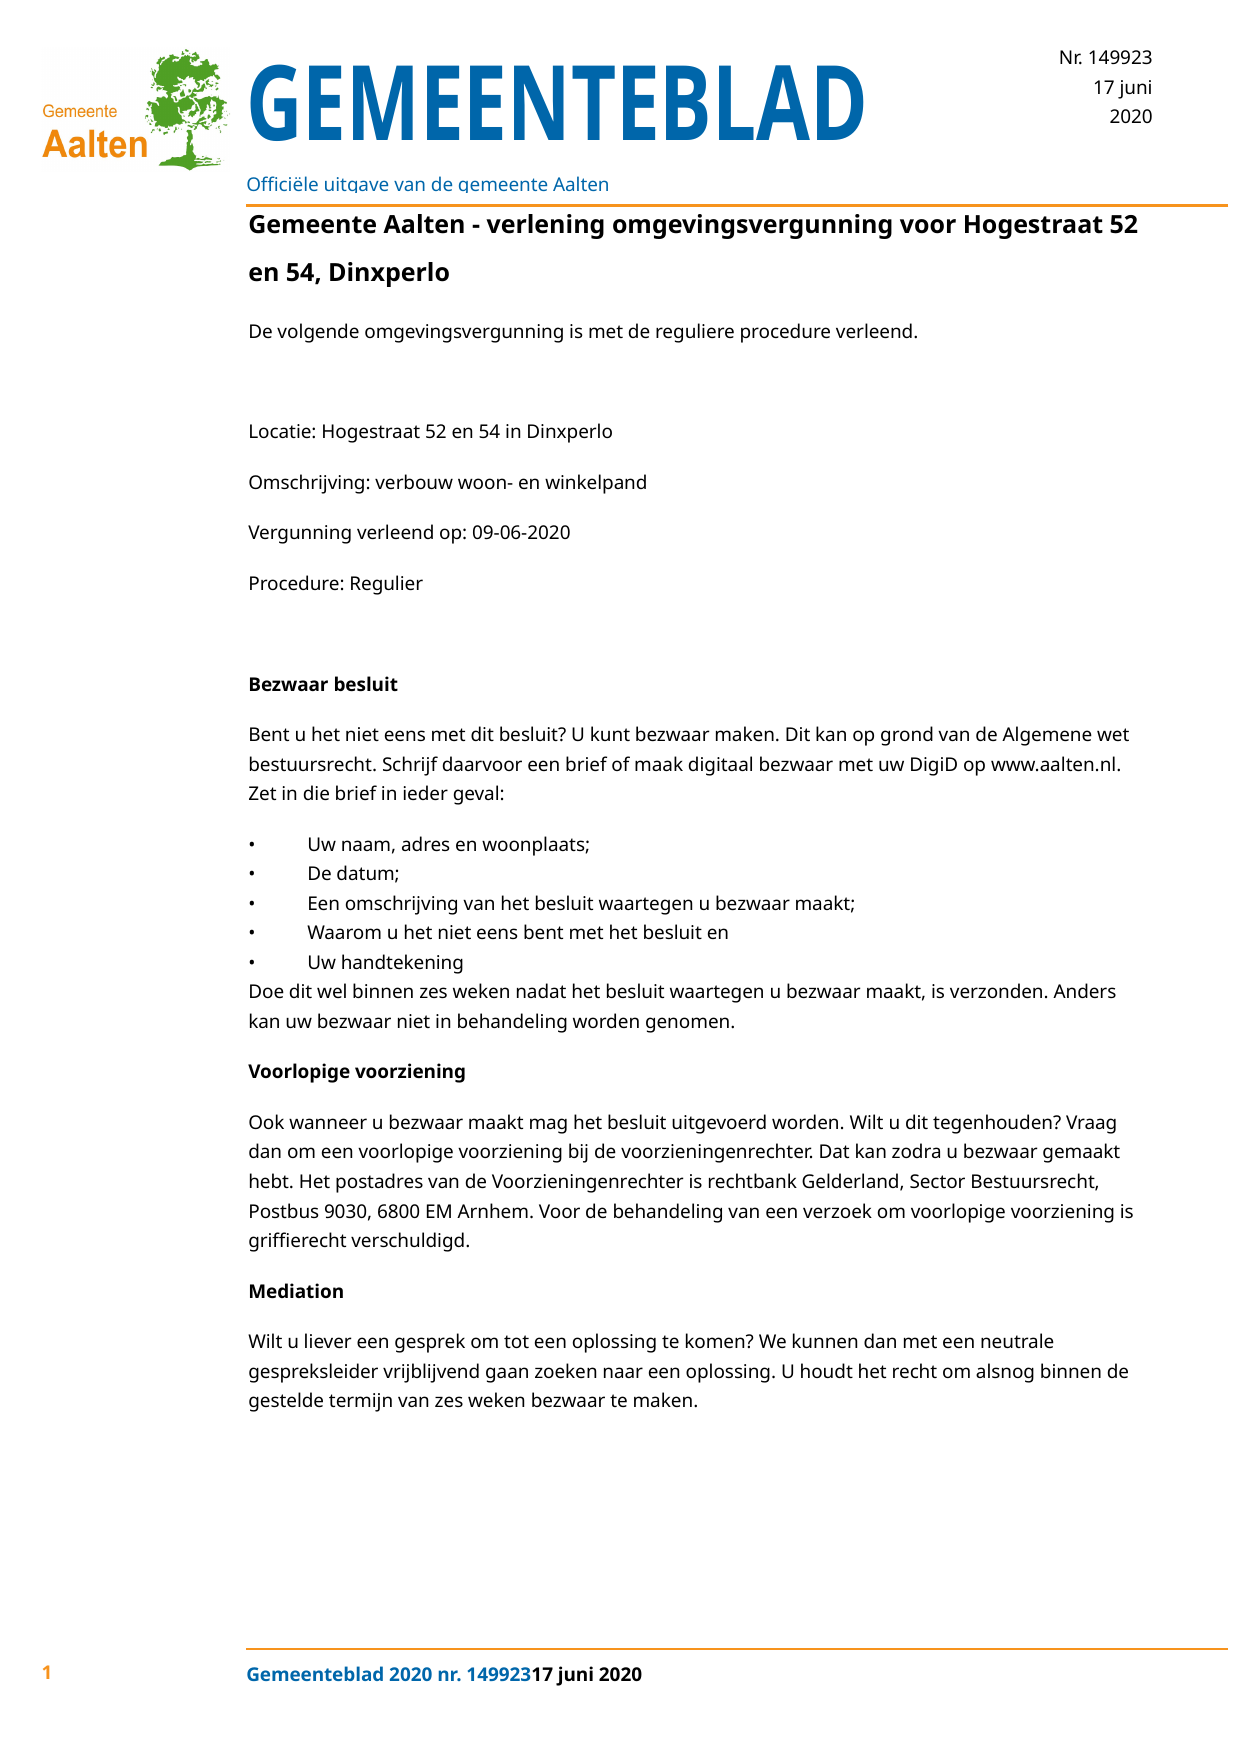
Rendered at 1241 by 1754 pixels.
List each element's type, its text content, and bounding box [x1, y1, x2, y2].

text Voorlopige voorziening [248, 1059, 1152, 1084]
list Een omschrijving van het besluit waartegen u bezwaar maakt; [248, 890, 1152, 916]
list Waarom u het niet eens bent met het besluit en [248, 919, 1152, 945]
text Bent u het niet eens met dit besluit? U kunt bezwaar maken. Dit kan op grond van de Algemene wet bestuursrecht. Schrijf daarvoor een brief of maak digitaal bezwaar met uw DigiD op www.aalten.nl. Zet in die brief in ieder geval: [248, 721, 1152, 806]
list Uw naam, adres en woonplaats; [248, 831, 1152, 857]
list De datum; [248, 860, 1152, 886]
picture [41, 47, 231, 172]
text Vergunning verleend op: 09-06-2020 [248, 519, 1152, 545]
list Uw handtekening [248, 949, 1152, 975]
text Doe dit wel binnen zes weken nadat het besluit waartegen u bezwaar maakt, is verzonden. Anders kan uw bezwaar niet in behandeling worden genomen. [248, 979, 1152, 1034]
text Locatie: Hogestraat 52 en 54 in Dinxperlo [248, 419, 1152, 444]
text Bezwaar besluit [248, 671, 1152, 697]
text Procedure: Regulier [248, 570, 1152, 596]
text Mediation [248, 1278, 1152, 1304]
text Gemeente Aalten - verlening omgevingsvergunning voor Hogestraat 52 en 54, Dinxperlo [248, 207, 1152, 288]
text Wilt u liever een gesprek om tot een oplossing te komen? We kunnen dan met een neutrale gespreksleider vrijblijvend gaan zoeken naar een oplossing. U houdt het recht om alsnog binnen de gestelde termijn van zes weken bezwaar te maken. [248, 1328, 1152, 1413]
text Ook wanneer u bezwaar maakt mag het besluit uitgevoerd worden. Wilt u dit tegenhouden? Vraag dan om een voorlopige voorziening bij de voorzieningenrechter. Dat kan zodra u bezwaar gemaakt hebt. Het postadres van de Voorzieningenrechter is rechtbank Gelderland, Sector Bestuursrecht, Postbus 9030, 6800 EM Arnhem. Voor de behandeling van een verzoek om voorlopige voorziening is griffierecht verschuldigd. [248, 1109, 1152, 1253]
text De volgende omgevingsvergunning is met de reguliere procedure verleend. [248, 318, 1152, 344]
text Omschrijving: verbouw woon- en winkelpand [248, 469, 1152, 495]
